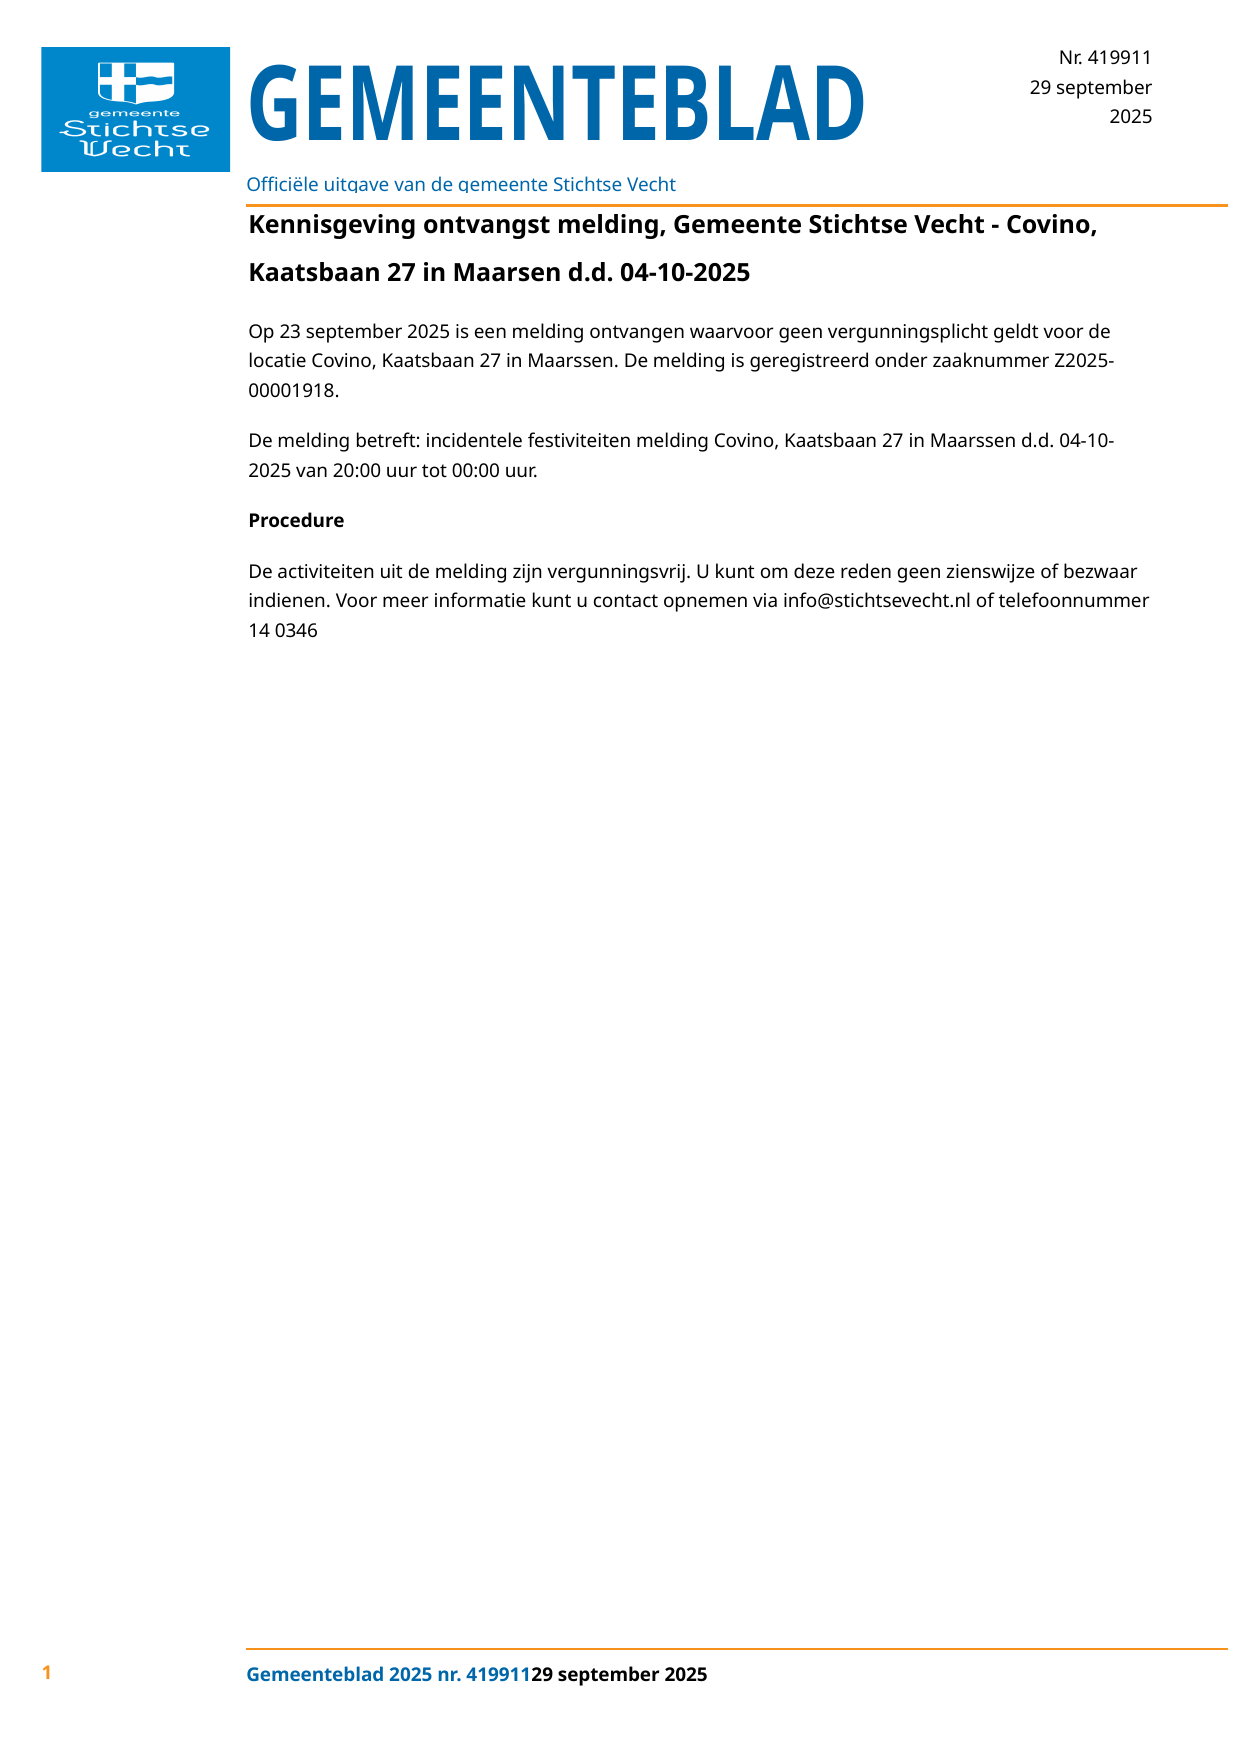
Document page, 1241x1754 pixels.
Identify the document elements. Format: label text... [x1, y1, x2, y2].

text De melding betreft: incidentele festiviteiten melding Covino, Kaatsbaan 27 in Maarssen d.d. 04-10-2025 van 20:00 uur tot 00:00 uur. [248, 427, 1152, 483]
text Op 23 september 2025 is een melding ontvangen waarvoor geen vergunningsplicht geldt voor de locatie Covino, Kaatsbaan 27 in Maarssen. De melding is geregistreerd onder zaaknummer Z2025-00001918. [248, 318, 1152, 403]
picture [137, 63, 174, 103]
text Kennisgeving ontvangst melding, Gemeente Stichtse Vecht - Covino, Kaatsbaan 27 in Maarsen d.d. 04-10-2025 [248, 207, 1152, 288]
text Procedure [248, 507, 1152, 533]
text De activiteiten uit de melding zijn vergunningsvrij. U kunt om deze reden geen zienswijze of bezwaar indienen. Voor meer informatie kunt u contact opnemen via info@stichtsevecht.nl of telefoonnummer 14 0346 [248, 558, 1152, 643]
picture [99, 63, 135, 101]
